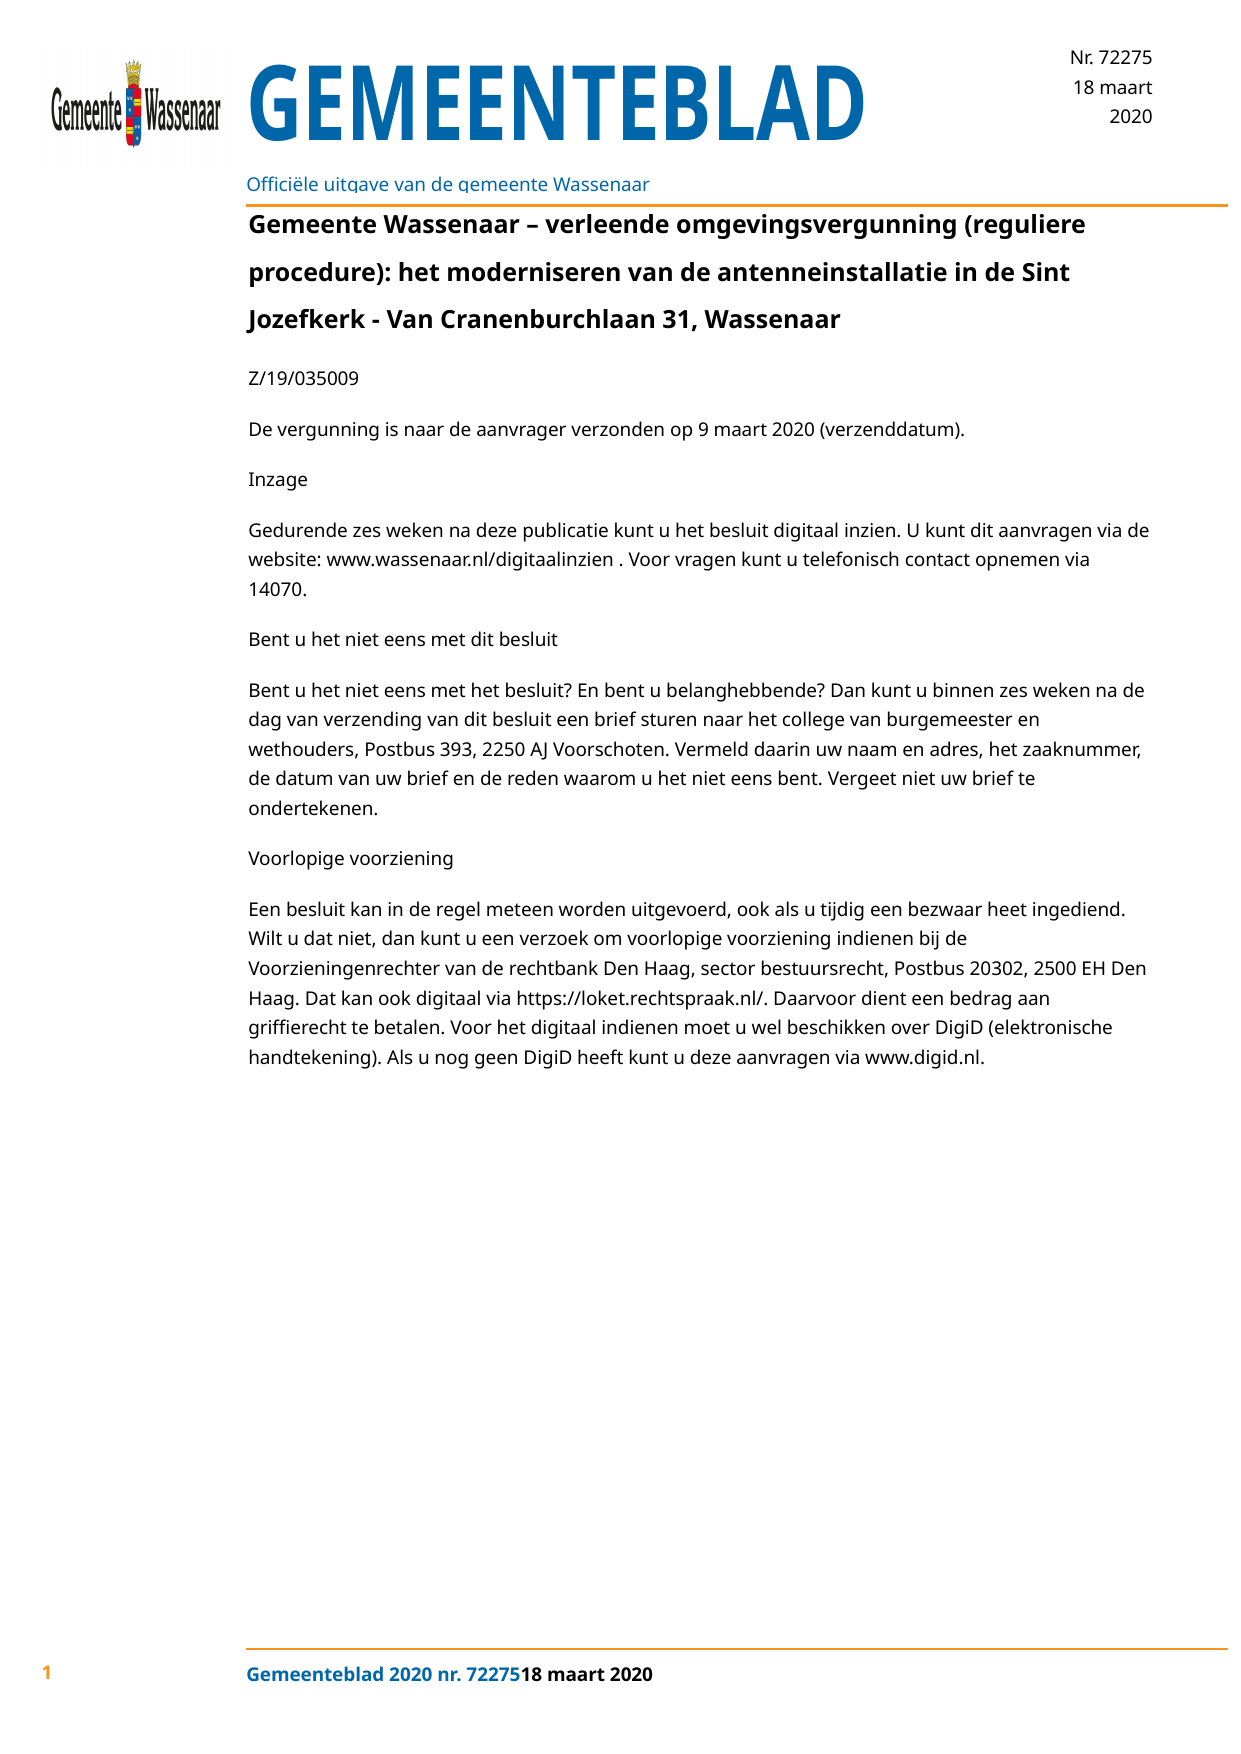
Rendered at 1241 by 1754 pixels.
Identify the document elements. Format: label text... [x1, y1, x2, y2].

text Bent u het niet eens met het besluit? En bent u belanghebbende? Dan kunt u binnen zes weken na de dag van verzending van dit besluit een brief sturen naar het college van burgemeester en wethouders, Postbus 393, 2250 AJ Voorschoten. Vermeld daarin uw naam en adres, het zaaknummer, de datum van uw brief en de reden waarom u het niet eens bent. Vergeet niet uw brief te ondertekenen. [248, 677, 1152, 821]
text Voorlopige voorziening [248, 846, 1152, 871]
text Een besluit kan in de regel meteen worden uitgevoerd, ook als u tijdig een bezwaar heet ingediend. Wilt u dat niet, dan kunt u een verzoek om voorlopige voorziening indienen bij de Voorzieningenrechter van de rechtbank Den Haag, sector bestuursrecht, Postbus 20302, 2500 EH Den Haag. Dat kan ook digitaal via https://loket.rechtspraak.nl/. Daarvoor dient een bedrag aan griffierecht te betalen. Voor het digitaal indienen moet u wel beschikken over DigiD (elektronische handtekening). Als u nog geen DigiD heeft kunt u deze aanvragen via www.digid.nl. [248, 896, 1152, 1069]
picture [41, 47, 231, 172]
text Inzage [248, 466, 1152, 492]
text Bent u het niet eens met dit besluit [248, 626, 1152, 652]
text Z/19/035009 [248, 366, 1152, 391]
text De vergunning is naar de aanvrager verzonden op 9 maart 2020 (verzenddatum). [248, 416, 1152, 442]
text Gedurende zes weken na deze publicatie kunt u het besluit digitaal inzien. U kunt dit aanvragen via de website: www.wassenaar.nl/digitaalinzien . Voor vragen kunt u telefonisch contact opnemen via 14070. [248, 517, 1152, 602]
text Gemeente Wassenaar – verleende omgevingsvergunning (reguliere procedure): het moderniseren van de antenneinstallatie in de Sint Jozefkerk - Van Cranenburchlaan 31, Wassenaar [248, 207, 1152, 336]
